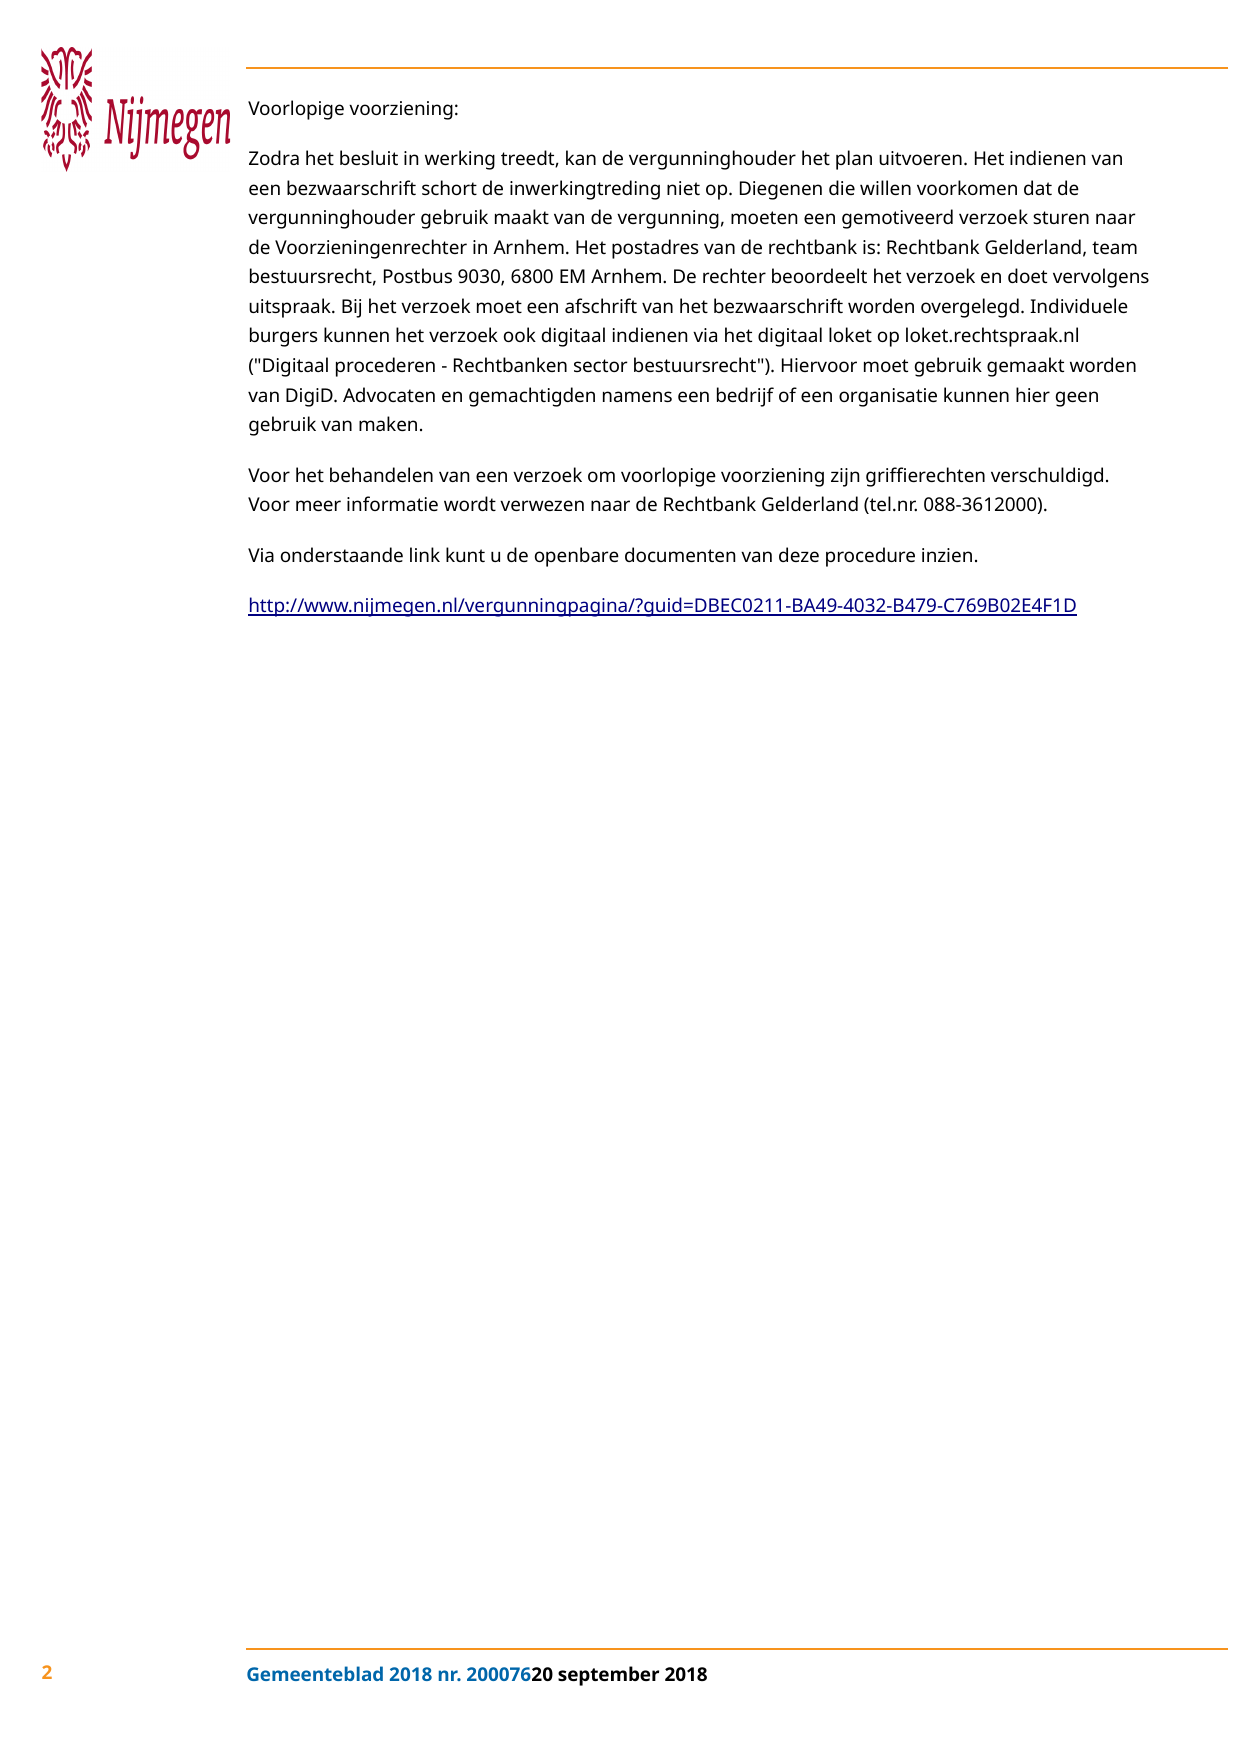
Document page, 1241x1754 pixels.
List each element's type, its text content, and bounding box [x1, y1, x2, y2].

text http://www.nijmegen.nl/vergunningpagina/?guid=DBEC0211-BA49-4032-B479-C769B02E4F1D [248, 592, 1152, 618]
text Voor het behandelen van een verzoek om voorlopige voorziening zijn griffierechten verschuldigd. Voor meer informatie wordt verwezen naar de Rechtbank Gelderland (tel.nr. 088-3612000). [248, 462, 1152, 517]
picture [41, 47, 231, 172]
text Via onderstaande link kunt u de openbare documenten van deze procedure inzien. [248, 542, 1152, 568]
text Zodra het besluit in werking treedt, kan de vergunninghouder het plan uitvoeren. Het indienen van een bezwaarschrift schort de inwerkingtreding niet op. Diegenen die willen voorkomen dat de vergunninghouder gebruik maakt van de vergunning, moeten een gemotiveerd verzoek sturen naar de Voorzieningenrechter in Arnhem. Het postadres van de rechtbank is: Rechtbank Gelderland, team bestuursrecht, Postbus 9030, 6800 EM Arnhem. De rechter beoordeelt het verzoek en doet vervolgens uitspraak. Bij het verzoek moet een afschrift van het bezwaarschrift worden overgelegd. Individuele burgers kunnen het verzoek ook digitaal indienen via het digitaal loket op loket.rechtspraak.nl ("Digitaal procederen - Rechtbanken sector bestuursrecht"). Hiervoor moet gebruik gemaakt worden van DigiD. Advocaten en gemachtigden namens een bedrijf of een organisatie kunnen hier geen gebruik van maken. [248, 145, 1152, 437]
text Voorlopige voorziening: [248, 95, 1152, 121]
